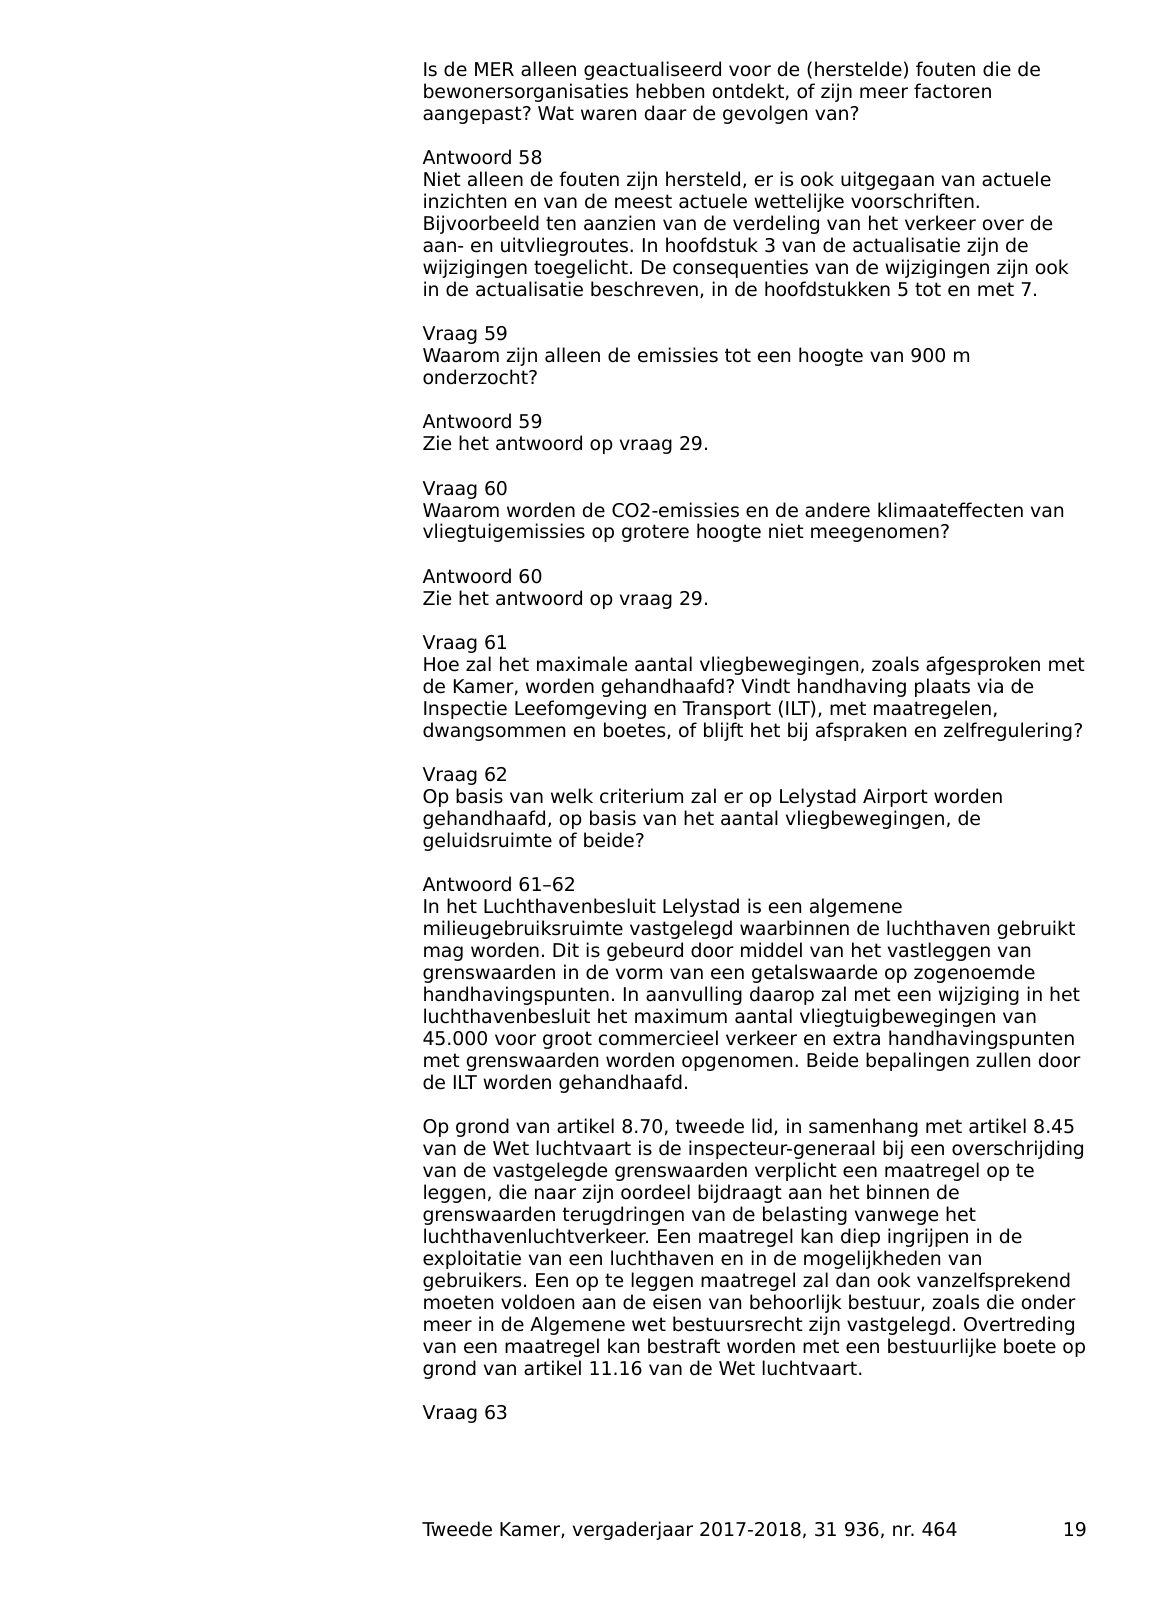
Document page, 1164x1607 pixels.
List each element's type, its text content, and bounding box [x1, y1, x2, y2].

text Antwoord 58 [422, 147, 1087, 169]
text Waarom zijn alleen de emissies tot een hoogte van 900 m onderzocht? [422, 345, 1087, 389]
text Zie het antwoord op vraag 29. [422, 588, 1087, 609]
text Hoe zal het maximale aantal vliegbewegingen, zoals afgesproken met de Kamer, worden gehandhaafd? Vindt handhaving plaats via de Inspectie Leefomgeving en Transport (ILT), met maatregelen, dwangsommen en boetes, of blijft het bij afspraken en zelfregulering? [422, 654, 1087, 742]
text Vraag 61 [422, 632, 1087, 654]
text Antwoord 60 [422, 566, 1087, 588]
text Vraag 62 [422, 764, 1087, 786]
text Zie het antwoord op vraag 29. [422, 433, 1087, 455]
text Vraag 60 [422, 477, 1087, 499]
text Niet alleen de fouten zijn hersteld, er is ook uitgegaan van actuele inzichten en van de meest actuele wettelijke voorschriften. Bijvoorbeeld ten aanzien van de verdeling van het verkeer over de aan- en uitvliegroutes. In hoofdstuk 3 van de actualisatie zijn de wijzigingen toegelicht. De consequenties van de wijzigingen zijn ook in de actualisatie beschreven, in de hoofdstukken 5 tot en met 7. [422, 169, 1087, 301]
text Antwoord 61–62 [422, 874, 1087, 896]
text Op grond van artikel 8.70, tweede lid, in samenhang met artikel 8.45 van de Wet luchtvaart is de inspecteur-generaal bij een overschrijding van de vastgelegde grenswaarden verplicht een maatregel op te leggen, die naar zijn oordeel bijdraagt aan het binnen de grenswaarden terugdringen van de belasting vanwege het luchthavenluchtverkeer. Een maatregel kan diep ingrijpen in de exploitatie van een luchthaven en in de mogelijkheden van gebruikers. Een op te leggen maatregel zal dan ook vanzelfsprekend moeten voldoen aan de eisen van behoorlijk bestuur, zoals die onder meer in de Algemene wet bestuursrecht zijn vastgelegd. Overtreding van een maatregel kan bestraft worden met een bestuurlijke boete op grond van artikel 11.16 van de Wet luchtvaart. [422, 1116, 1087, 1380]
text In het Luchthavenbesluit Lelystad is een algemene milieugebruiksruimte vastgelegd waarbinnen de luchthaven gebruikt mag worden. Dit is gebeurd door middel van het vastleggen van grenswaarden in de vorm van een getalswaarde op zogenoemde handhavingspunten. In aanvulling daarop zal met een wijziging in het luchthavenbesluit het maximum aantal vliegtuigbewegingen van 45.000 voor groot commercieel verkeer en extra handhavingspunten met grenswaarden worden opgenomen. Beide bepalingen zullen door de ILT worden gehandhaafd. [422, 896, 1087, 1094]
text Op basis van welk criterium zal er op Lelystad Airport worden gehandhaafd, op basis van het aantal vliegbewegingen, de geluidsruimte of beide? [422, 786, 1087, 852]
text Is de MER alleen geactualiseerd voor de (herstelde) fouten die de bewonersorganisaties hebben ontdekt, of zijn meer factoren aangepast? Wat waren daar de gevolgen van? [422, 59, 1087, 125]
text Vraag 63 [422, 1402, 1087, 1424]
text Waarom worden de CO2-emissies en de andere klimaateffecten van vliegtuigemissies op grotere hoogte niet meegenomen? [422, 499, 1087, 543]
text Antwoord 59 [422, 411, 1087, 433]
text Vraag 59 [422, 323, 1087, 345]
